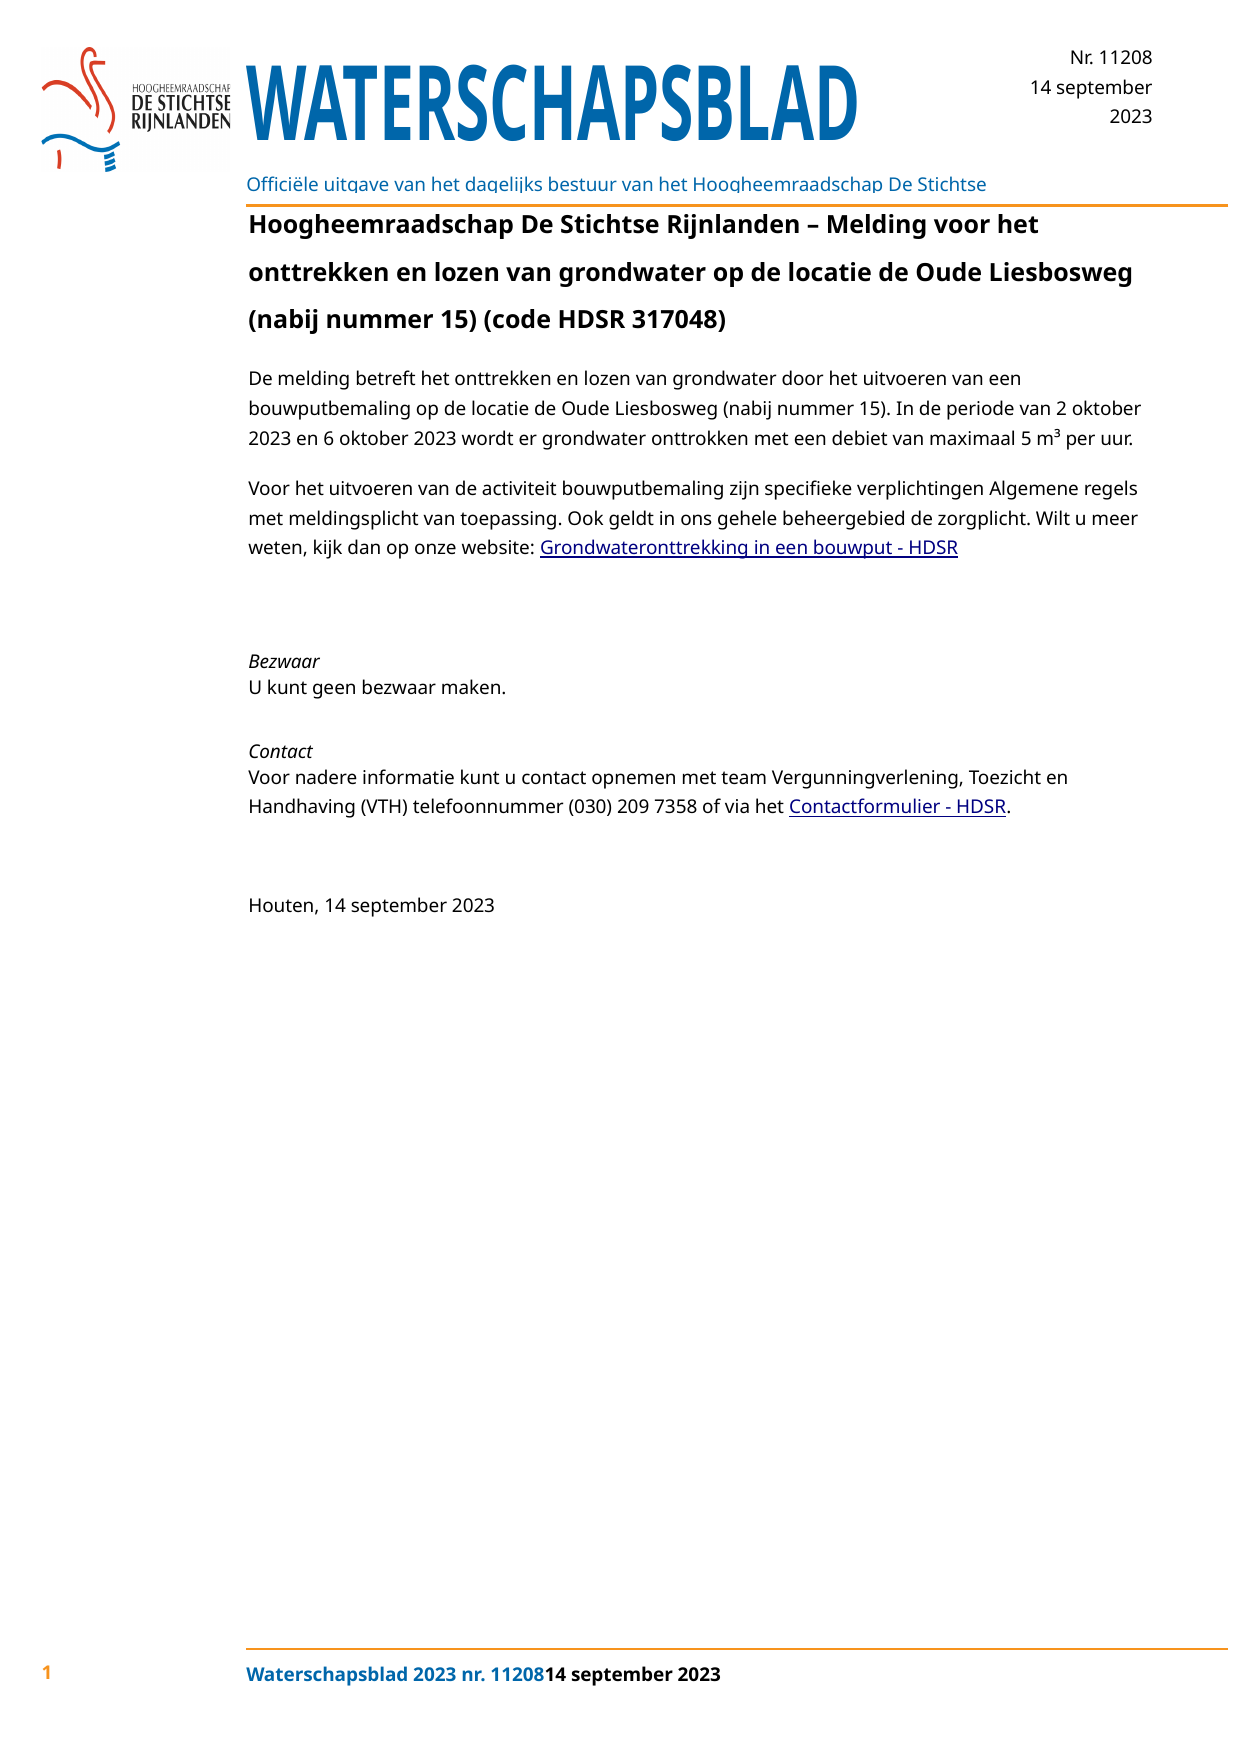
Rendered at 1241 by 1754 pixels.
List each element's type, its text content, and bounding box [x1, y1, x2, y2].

text Houten, 14 september 2023 [248, 892, 1152, 918]
text Contact [248, 738, 1152, 764]
text Bezwaar [248, 649, 1152, 674]
text U kunt geen bezwaar maken. [248, 674, 1152, 700]
text De melding betreft het onttrekken en lozen van grondwater door het uitvoeren van een bouwputbemaling op de locatie de Oude Liesbosweg (nabij nummer 15). In de periode van 2 oktober 2023 en 6 oktober 2023 wordt er grondwater onttrokken met een debiet van maximaal 5 m³ per uur. [248, 366, 1152, 450]
text Voor nadere informatie kunt u contact opnemen met team Vergunningverlening, Toezicht en Handhaving (VTH) telefoonnummer (030) 209 7358 of via het Contactformulier - HDSR. [248, 764, 1152, 819]
text Hoogheemraadschap De Stichtse Rijnlanden – Melding voor het onttrekken en lozen van grondwater op de locatie de Oude Liesbosweg (nabij nummer 15) (code HDSR 317048) [248, 207, 1152, 336]
picture [41, 47, 231, 172]
text Voor het uitvoeren van de activiteit bouwputbemaling zijn specifieke verplichtingen Algemene regels met meldingsplicht van toepassing. Ook geldt in ons gehele beheergebied de zorgplicht. Wilt u meer weten, kijk dan op onze website: Grondwateronttrekking in een bouwput - HDSR [248, 475, 1152, 560]
